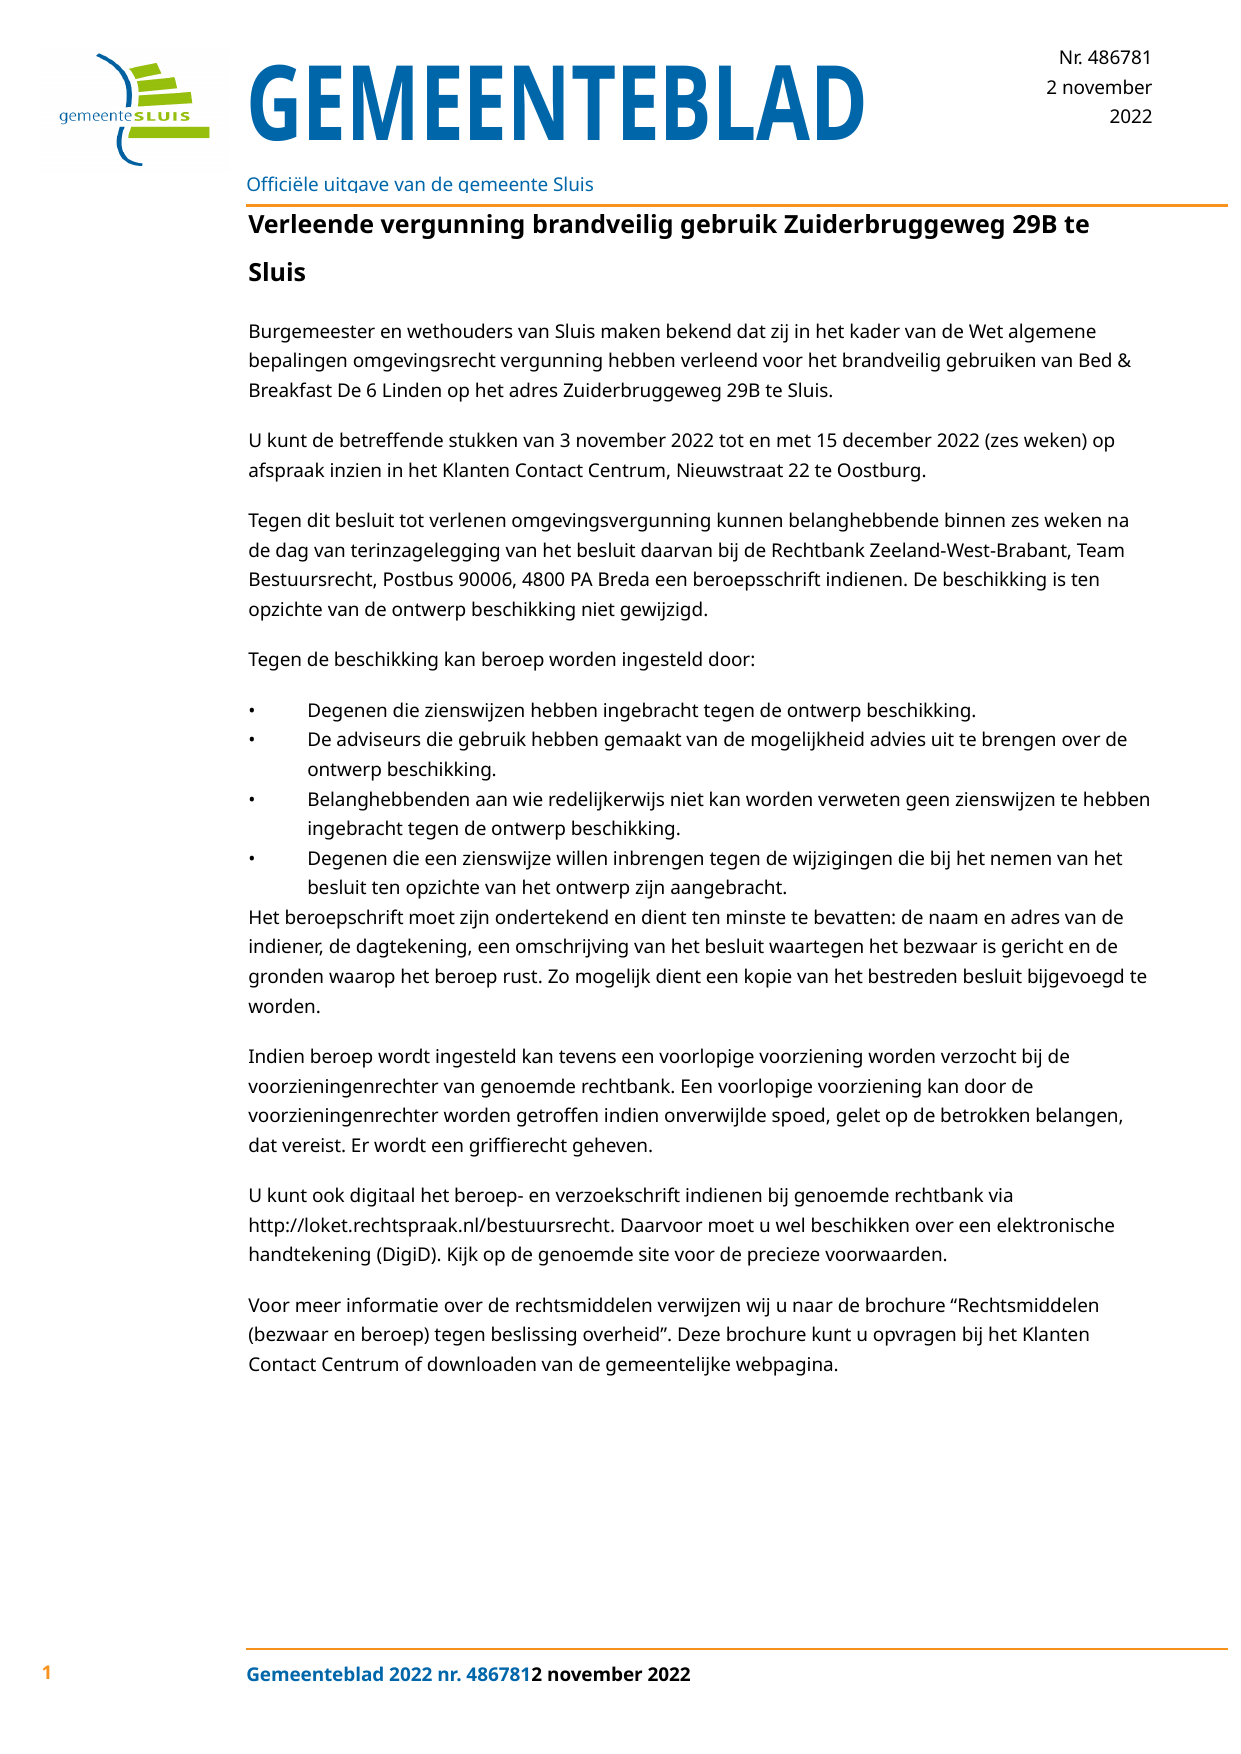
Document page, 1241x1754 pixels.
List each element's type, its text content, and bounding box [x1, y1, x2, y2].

list Degenen die een zienswijze willen inbrengen tegen de wijzigingen die bij het nemen van het besluit ten opzichte van het ontwerp zijn aangebracht. [248, 845, 1152, 900]
list De adviseurs die gebruik hebben gemaakt van de mogelijkheid advies uit te brengen over de ontwerp beschikking. [248, 727, 1152, 782]
text Burgemeester en wethouders van Sluis maken bekend dat zij in het kader van de Wet algemene bepalingen omgevingsrecht vergunning hebben verleend voor het brandveilig gebruiken van Bed & Breakfast De 6 Linden op het adres Zuiderbruggeweg 29B te Sluis. [248, 318, 1152, 403]
text Indien beroep wordt ingesteld kan tevens een voorlopige voorziening worden verzocht bij de voorzieningenrechter van genoemde rechtbank. Een voorlopige voorziening kan door de voorzieningenrechter worden getroffen indien onverwijlde spoed, gelet op de betrokken belangen, dat vereist. Er wordt een griffierecht geheven. [248, 1043, 1152, 1158]
text U kunt ook digitaal het beroep- en verzoekschrift indienen bij genoemde rechtbank via http://loket.rechtspraak.nl/bestuursrecht. Daarvoor moet u wel beschikken over een elektronische handtekening (DigiD). Kijk op de genoemde site voor de precieze voorwaarden. [248, 1182, 1152, 1267]
text Verleende vergunning brandveilig gebruik Zuiderbruggeweg 29B te Sluis [248, 207, 1152, 288]
list Belanghebbenden aan wie redelijkerwijs niet kan worden verweten geen zienswijzen te hebben ingebracht tegen de ontwerp beschikking. [248, 786, 1152, 841]
text Tegen dit besluit tot verlenen omgevingsvergunning kunnen belanghebbende binnen zes weken na de dag van terinzagelegging van het besluit daarvan bij de Rechtbank Zeeland-West-Brabant, Team Bestuursrecht, Postbus 90006, 4800 PA Breda een beroepsschrift indienen. De beschikking is ten opzichte van de ontwerp beschikking niet gewijzigd. [248, 507, 1152, 622]
text Voor meer informatie over de rechtsmiddelen verwijzen wij u naar de brochure “Rechtsmiddelen (bezwaar en beroep) tegen beslissing overheid”. Deze brochure kunt u opvragen bij het Klanten Contact Centrum of downloaden van de gemeentelijke webpagina. [248, 1292, 1152, 1377]
text Tegen de beschikking kan beroep worden ingesteld door: [248, 647, 1152, 672]
text U kunt de betreffende stukken van 3 november 2022 tot en met 15 december 2022 (zes weken) op afspraak inzien in het Klanten Contact Centrum, Nieuwstraat 22 te Oostburg. [248, 427, 1152, 483]
picture [41, 47, 231, 172]
list Degenen die zienswijzen hebben ingebracht tegen de ontwerp beschikking. [248, 697, 1152, 723]
text Het beroepschrift moet zijn ondertekend en dient ten minste te bevatten: de naam en adres van de indiener, de dagtekening, een omschrijving van het besluit waartegen het bezwaar is gericht en de gronden waarop het beroep rust. Zo mogelijk dient een kopie van het bestreden besluit bijgevoegd te worden. [248, 904, 1152, 1019]
